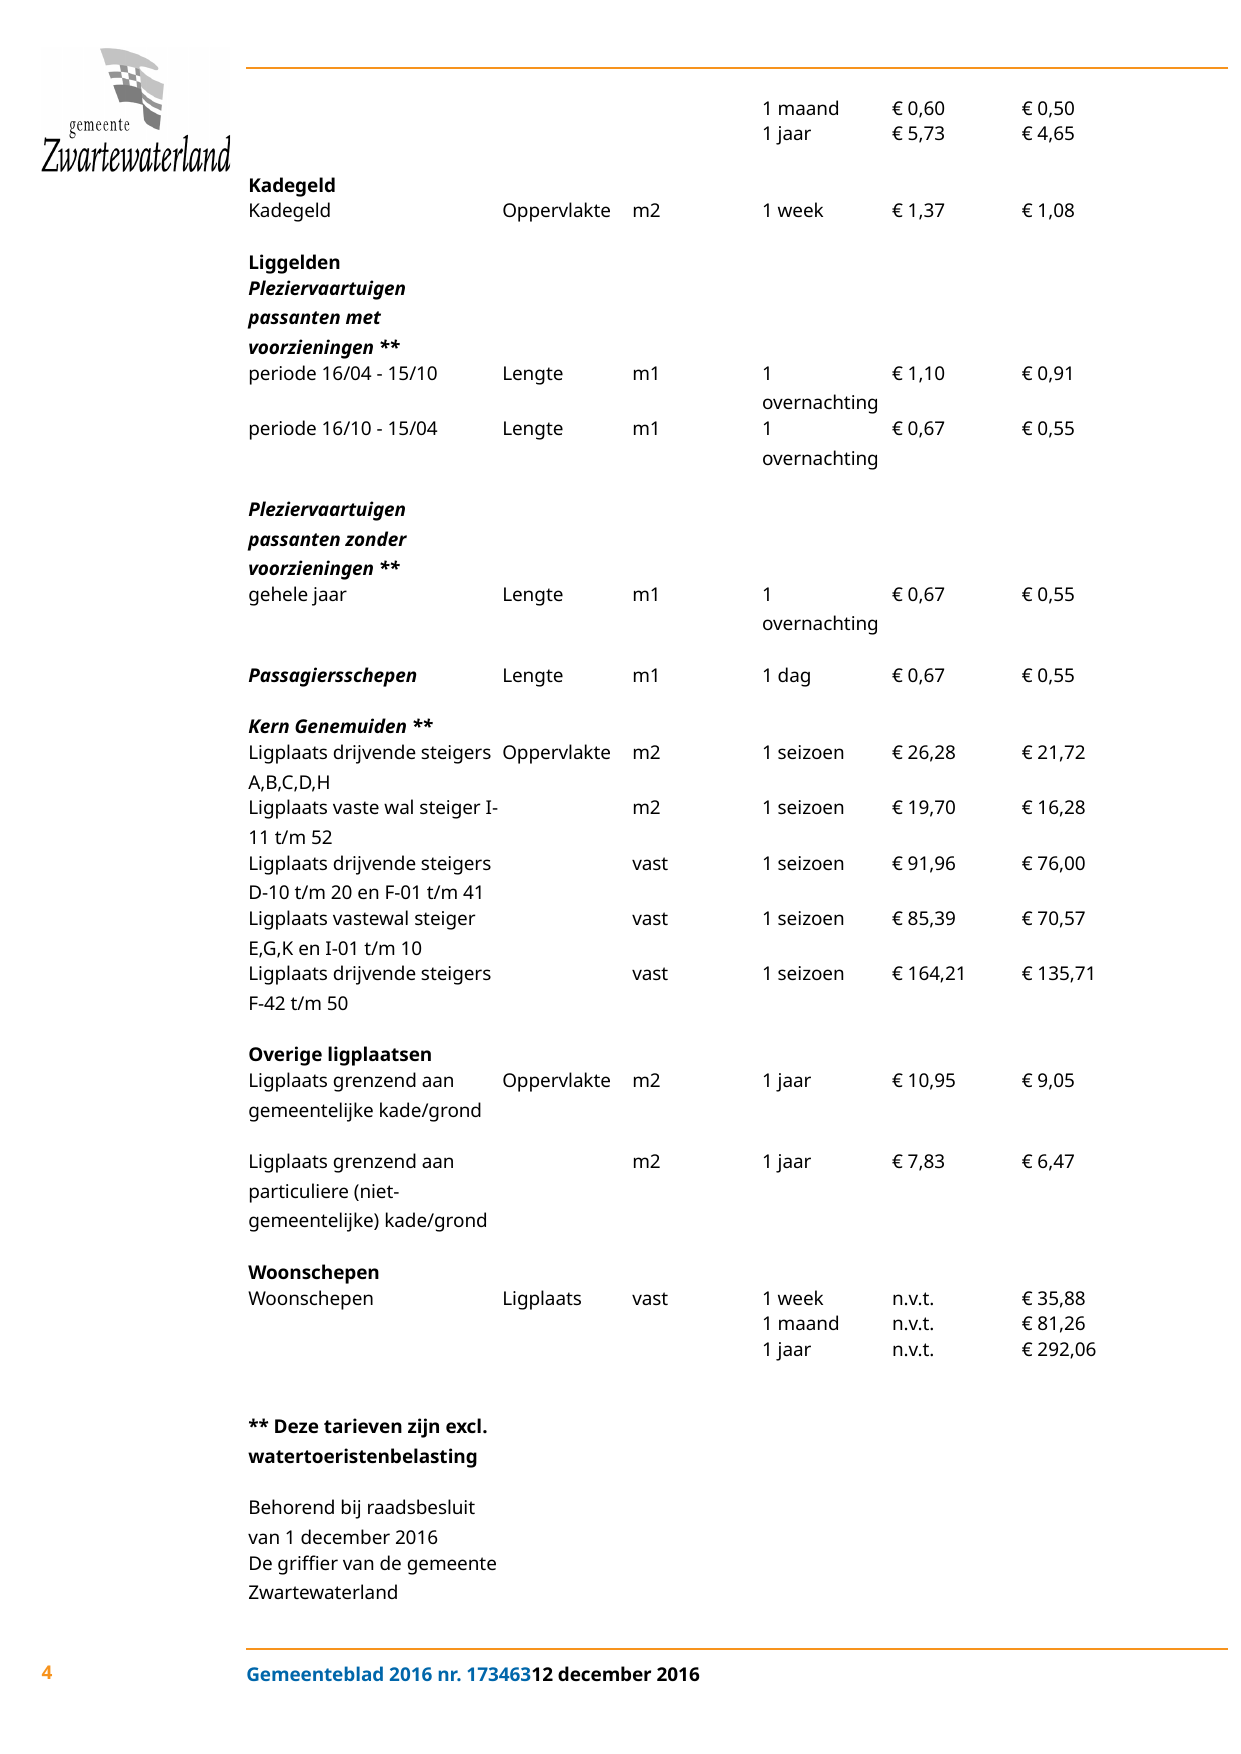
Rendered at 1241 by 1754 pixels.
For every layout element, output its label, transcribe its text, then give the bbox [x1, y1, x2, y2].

table_cell [892, 1233, 1022, 1259]
table_cell [632, 714, 762, 739]
table_cell [632, 1469, 762, 1494]
table_cell Ligplaats grenzend aan gemeentelijke kade/grond [248, 1067, 502, 1123]
table_cell [248, 1388, 502, 1413]
table_cell [502, 1362, 632, 1388]
table_cell € 7,83 [892, 1148, 1022, 1233]
table_cell vast [632, 1285, 762, 1310]
table_cell € 292,06 [1022, 1336, 1152, 1362]
table_cell [632, 1310, 762, 1336]
table_cell [632, 1336, 762, 1362]
table_cell m1 [632, 360, 762, 415]
table_cell Passagiersschepen [248, 662, 502, 688]
table_cell € 6,47 [1022, 1148, 1152, 1233]
table_cell [632, 1550, 762, 1605]
table_cell [1022, 470, 1152, 496]
table_cell [1022, 1123, 1152, 1148]
table_cell [1022, 1259, 1152, 1285]
table_cell Ligplaats drijvende steigers A,B,C,D,H [248, 739, 502, 794]
table_cell 1 jaar [762, 121, 892, 146]
table_cell [502, 496, 632, 581]
table_cell [1022, 496, 1152, 581]
table_cell [502, 1388, 632, 1413]
table_cell [248, 224, 502, 249]
table_cell [892, 470, 1022, 496]
table_cell [502, 795, 632, 850]
table_cell [1022, 1469, 1152, 1494]
table_cell [632, 496, 762, 581]
table_cell € 9,05 [1022, 1067, 1152, 1123]
table_cell n.v.t. [892, 1310, 1022, 1336]
table_cell [632, 1016, 762, 1042]
table_cell [248, 1336, 502, 1362]
table_cell [502, 470, 632, 496]
table_cell [502, 1336, 632, 1362]
table_cell gehele jaar [248, 581, 502, 636]
table_cell [1022, 172, 1152, 198]
table_cell [632, 1259, 762, 1285]
table_cell [502, 1123, 632, 1148]
table_cell [892, 1413, 1022, 1469]
table_cell [892, 636, 1022, 662]
picture [41, 47, 231, 172]
table_cell € 1,10 [892, 360, 1022, 415]
table_cell Kadegeld [248, 172, 502, 198]
table_cell [1022, 1413, 1152, 1469]
table_cell [892, 688, 1022, 713]
table_cell [762, 1016, 892, 1042]
table_cell [502, 224, 632, 249]
table_cell [762, 1042, 892, 1067]
table_cell € 16,28 [1022, 795, 1152, 850]
table_cell 1 seizoen [762, 850, 892, 905]
table_cell n.v.t. [892, 1285, 1022, 1310]
table_cell 1 overnachting [762, 360, 892, 415]
table_cell € 1,37 [892, 198, 1022, 223]
table_cell [892, 146, 1022, 172]
table_cell € 0,55 [1022, 415, 1152, 470]
table_cell [892, 1042, 1022, 1067]
table_cell [632, 172, 762, 198]
table_cell [632, 1042, 762, 1067]
table_cell [502, 688, 632, 713]
table_cell n.v.t. [892, 1336, 1022, 1362]
table_cell De griffier van de gemeente Zwartewaterland [248, 1550, 502, 1605]
table_cell [1022, 1494, 1152, 1550]
table_cell [762, 496, 892, 581]
table_cell [248, 121, 502, 146]
table_cell [502, 146, 632, 172]
table_cell € 19,70 [892, 795, 1022, 850]
table_cell € 5,73 [892, 121, 1022, 146]
table_cell [632, 146, 762, 172]
table_cell Kadegeld [248, 198, 502, 223]
table_cell Pleziervaartuigen passanten zonder voorzieningen ** [248, 496, 502, 581]
table_cell € 164,21 [892, 961, 1022, 1016]
table_cell € 0,50 [1022, 95, 1152, 121]
table_cell Woonschepen [248, 1259, 502, 1285]
table_cell [762, 224, 892, 249]
table_cell [892, 1259, 1022, 1285]
table_cell [762, 1388, 892, 1413]
table_cell [762, 1259, 892, 1285]
table_cell [762, 1413, 892, 1469]
table_cell € 0,55 [1022, 581, 1152, 636]
table_cell € 35,88 [1022, 1285, 1152, 1310]
table_cell € 0,91 [1022, 360, 1152, 415]
table_cell Oppervlakte [502, 1067, 632, 1123]
table_cell 1 seizoen [762, 739, 892, 794]
table_cell [892, 172, 1022, 198]
table_cell Lengte [502, 415, 632, 470]
table_cell [892, 224, 1022, 249]
table_cell [892, 1362, 1022, 1388]
table_cell [762, 1362, 892, 1388]
table_cell ** Deze tarieven zijn excl. watertoeristenbelasting [248, 1413, 502, 1469]
table_cell € 10,95 [892, 1067, 1022, 1123]
table_cell [502, 961, 632, 1016]
table_cell [502, 1550, 632, 1605]
table_cell € 26,28 [892, 739, 1022, 794]
table_cell [502, 1148, 632, 1233]
table_cell Ligplaats grenzend aan particuliere (niet-gemeentelijke) kade/grond [248, 1148, 502, 1233]
table_cell € 81,26 [1022, 1310, 1152, 1336]
table_cell Ligplaats [502, 1285, 632, 1310]
table_cell [248, 1469, 502, 1494]
table_cell [502, 121, 632, 146]
table_cell [762, 1494, 892, 1550]
table_cell [892, 1494, 1022, 1550]
table_cell € 0,55 [1022, 662, 1152, 688]
table_cell [248, 688, 502, 713]
table_cell [502, 1469, 632, 1494]
table_cell Woonschepen [248, 1285, 502, 1310]
table_cell Ligplaats drijvende steigers F-42 t/m 50 [248, 961, 502, 1016]
table_cell [248, 1233, 502, 1259]
table_cell [632, 275, 762, 360]
table_cell [248, 95, 502, 121]
table_cell Ligplaats vastewal steiger E,G,K en I-01 t/m 10 [248, 905, 502, 961]
table_cell [502, 1233, 632, 1259]
table_cell [1022, 146, 1152, 172]
table_cell [502, 636, 632, 662]
table_cell [892, 1016, 1022, 1042]
table_cell m2 [632, 1067, 762, 1123]
table_cell [762, 275, 892, 360]
table_cell Lengte [502, 360, 632, 415]
table_cell [762, 714, 892, 739]
table_cell [632, 1233, 762, 1259]
table_cell [762, 688, 892, 713]
table_cell [502, 1259, 632, 1285]
table_cell [632, 470, 762, 496]
table_cell [502, 95, 632, 121]
table_cell [1022, 688, 1152, 713]
table_cell m2 [632, 795, 762, 850]
table_cell [502, 1310, 632, 1336]
table_cell [248, 1016, 502, 1042]
table_cell [248, 470, 502, 496]
table_cell m1 [632, 662, 762, 688]
table_cell vast [632, 850, 762, 905]
table_cell [632, 1494, 762, 1550]
table_cell [1022, 1016, 1152, 1042]
table_cell [632, 1362, 762, 1388]
table_cell [1022, 714, 1152, 739]
table_cell [1022, 1550, 1152, 1605]
table_cell [762, 636, 892, 662]
table_cell [632, 1388, 762, 1413]
table_cell [892, 275, 1022, 360]
table_cell Oppervlakte [502, 739, 632, 794]
table_cell m1 [632, 581, 762, 636]
table_cell [762, 1550, 892, 1605]
table_cell [632, 249, 762, 275]
table_cell [502, 1016, 632, 1042]
table_cell 1 dag [762, 662, 892, 688]
table_cell [762, 172, 892, 198]
table_cell 1 jaar [762, 1336, 892, 1362]
table_cell [632, 688, 762, 713]
table_cell [762, 1123, 892, 1148]
table_cell 1 maand [762, 95, 892, 121]
table_cell [248, 1310, 502, 1336]
table_cell Lengte [502, 662, 632, 688]
table_cell [762, 470, 892, 496]
table_cell [502, 1494, 632, 1550]
table_cell periode 16/04 - 15/10 [248, 360, 502, 415]
table_cell [762, 1233, 892, 1259]
table_cell [502, 714, 632, 739]
table_cell € 4,65 [1022, 121, 1152, 146]
table_cell € 85,39 [892, 905, 1022, 961]
table_cell m2 [632, 1148, 762, 1233]
table_cell [502, 249, 632, 275]
table_cell 1 maand [762, 1310, 892, 1336]
table_cell 1 seizoen [762, 905, 892, 961]
table_cell Behorend bij raadsbesluit van 1 december 2016 [248, 1494, 502, 1550]
table_cell [892, 1123, 1022, 1148]
table_cell € 76,00 [1022, 850, 1152, 905]
table_cell [1022, 275, 1152, 360]
table_cell [502, 1042, 632, 1067]
table_cell [632, 636, 762, 662]
table_cell [502, 275, 632, 360]
table_cell [1022, 1362, 1152, 1388]
table_cell [632, 1123, 762, 1148]
table_cell Ligplaats drijvende steigers D-10 t/m 20 en F-01 t/m 41 [248, 850, 502, 905]
table_cell Pleziervaartuigen passanten met voorzieningen ** [248, 275, 502, 360]
table_cell 1 overnachting [762, 581, 892, 636]
table_cell [632, 95, 762, 121]
table_cell [762, 249, 892, 275]
table_cell [502, 850, 632, 905]
table_cell € 0,67 [892, 662, 1022, 688]
table_cell vast [632, 961, 762, 1016]
table_cell € 21,72 [1022, 739, 1152, 794]
table_cell [892, 1550, 1022, 1605]
table_cell 1 seizoen [762, 961, 892, 1016]
table_cell € 0,67 [892, 415, 1022, 470]
table_cell [1022, 249, 1152, 275]
table_cell [1022, 1042, 1152, 1067]
table_cell 1 seizoen [762, 795, 892, 850]
table_cell [502, 172, 632, 198]
table_cell [1022, 1388, 1152, 1413]
table_cell Lengte [502, 581, 632, 636]
table_cell [502, 1413, 632, 1469]
table_cell [762, 1469, 892, 1494]
table_cell [248, 636, 502, 662]
table_cell [248, 146, 502, 172]
table_cell Oppervlakte [502, 198, 632, 223]
table_cell [892, 714, 1022, 739]
table_cell Ligplaats vaste wal steiger I-11 t/m 52 [248, 795, 502, 850]
table_cell 1 week [762, 198, 892, 223]
table_cell 1 jaar [762, 1067, 892, 1123]
table_cell m2 [632, 198, 762, 223]
table_cell m2 [632, 739, 762, 794]
table_cell [632, 1413, 762, 1469]
table_cell [248, 1123, 502, 1148]
table_cell Overige ligplaatsen [248, 1042, 502, 1067]
table_cell [248, 1362, 502, 1388]
table_cell [892, 496, 1022, 581]
table_cell [1022, 1233, 1152, 1259]
table_cell vast [632, 905, 762, 961]
table_cell 1 week [762, 1285, 892, 1310]
table_cell € 1,08 [1022, 198, 1152, 223]
table_cell [632, 224, 762, 249]
table_cell € 135,71 [1022, 961, 1152, 1016]
table_cell € 0,67 [892, 581, 1022, 636]
table_cell periode 16/10 - 15/04 [248, 415, 502, 470]
table_cell [1022, 224, 1152, 249]
table_cell [892, 1388, 1022, 1413]
table_cell [892, 1469, 1022, 1494]
table_cell € 91,96 [892, 850, 1022, 905]
table_cell [892, 249, 1022, 275]
table_cell [502, 905, 632, 961]
table_cell [1022, 636, 1152, 662]
table_cell m1 [632, 415, 762, 470]
table_cell 1 overnachting [762, 415, 892, 470]
table_cell € 0,60 [892, 95, 1022, 121]
table_cell [762, 146, 892, 172]
table_cell Liggelden [248, 249, 502, 275]
table_cell 1 jaar [762, 1148, 892, 1233]
table_cell [632, 121, 762, 146]
table_cell € 70,57 [1022, 905, 1152, 961]
table_cell Kern Genemuiden ** [248, 714, 502, 739]
